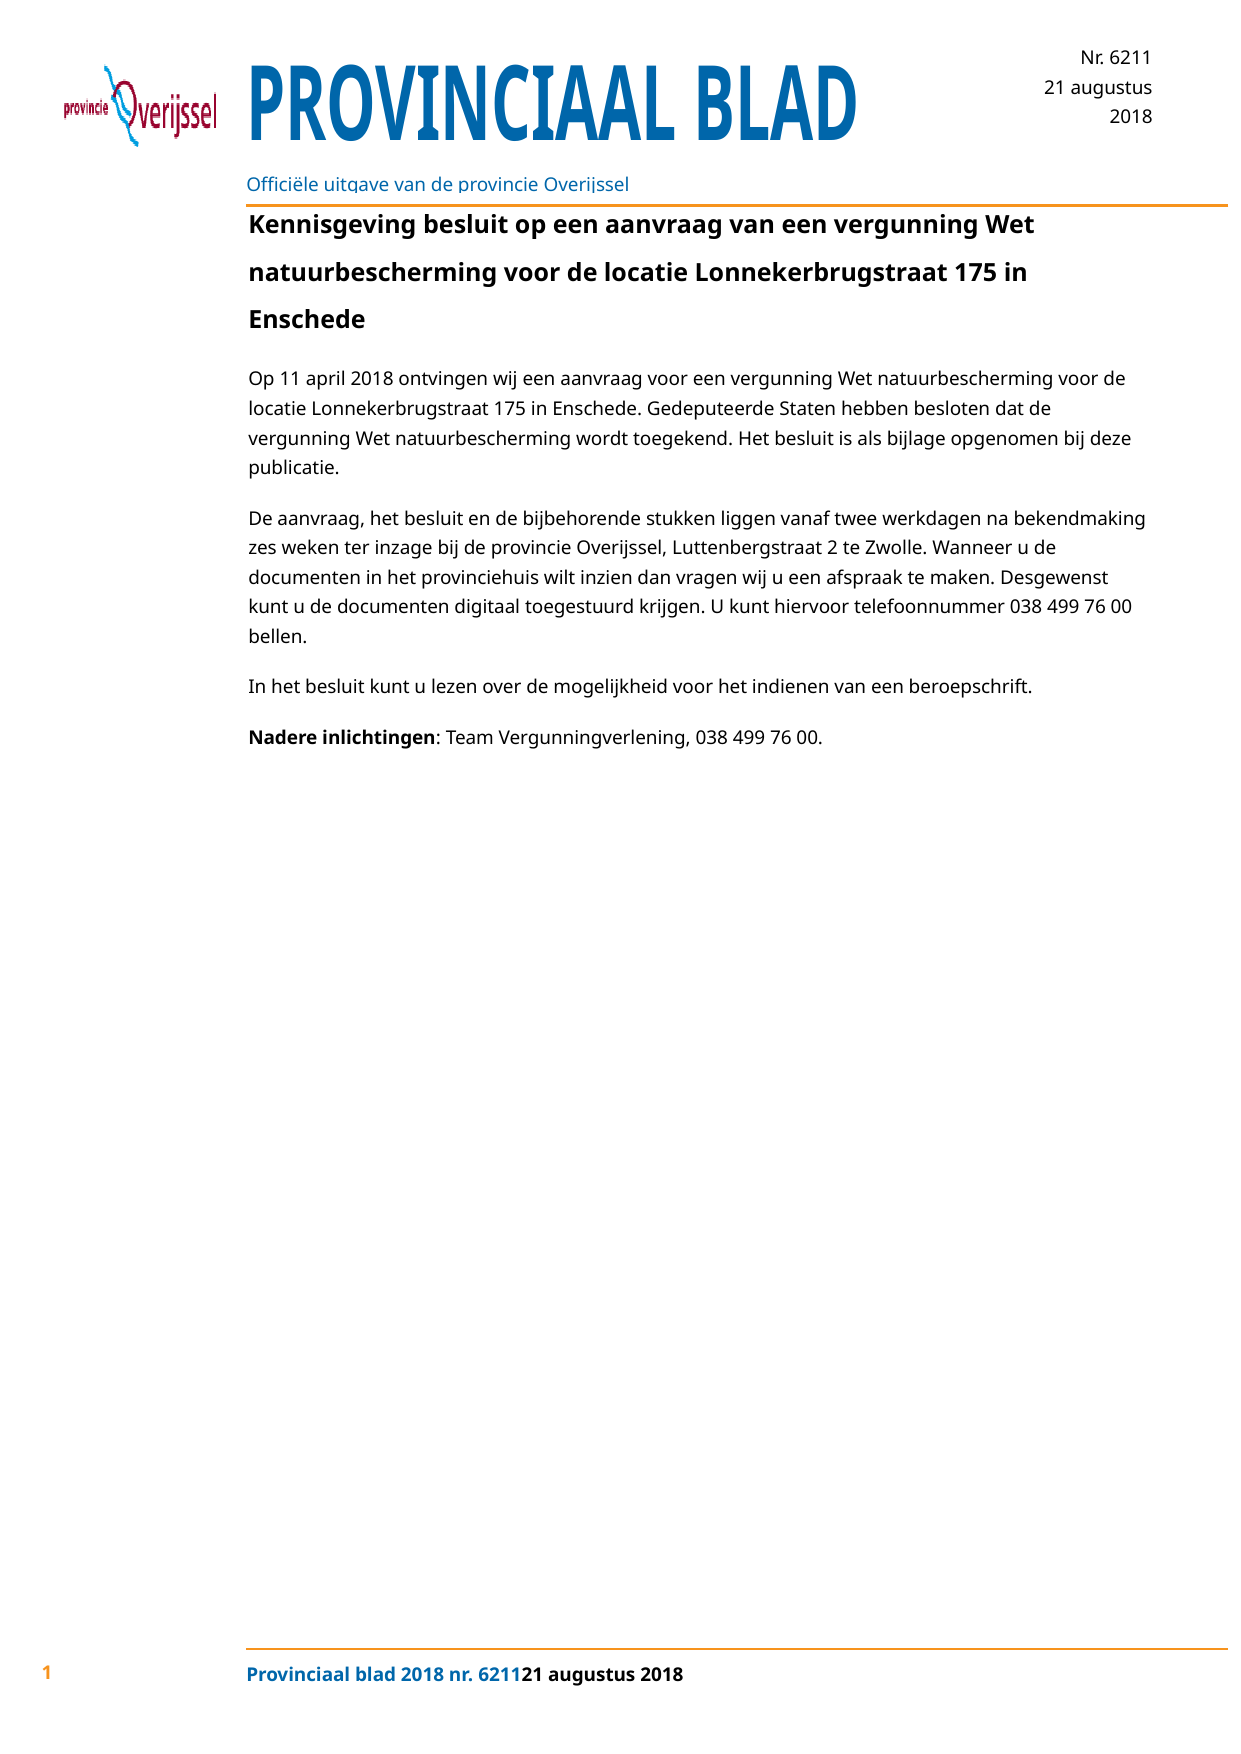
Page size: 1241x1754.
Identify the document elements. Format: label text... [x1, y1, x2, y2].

text In het besluit kunt u lezen over de mogelijkheid voor het indienen van een beroepschrift. [248, 673, 1152, 699]
text Nadere inlichtingen: Team Vergunningverlening, 038 499 76 00. [248, 724, 1152, 749]
picture [41, 47, 231, 172]
text Op 11 april 2018 ontvingen wij een aanvraag voor een vergunning Wet natuurbescherming voor de locatie Lonnekerbrugstraat 175 in Enschede. Gedeputeerde Staten hebben besloten dat de vergunning Wet natuurbescherming wordt toegekend. Het besluit is als bijlage opgenomen bij deze publicatie. [248, 366, 1152, 480]
text Kennisgeving besluit op een aanvraag van een vergunning Wet natuurbescherming voor de locatie Lonnekerbrugstraat 175 in Enschede [248, 207, 1152, 336]
text De aanvraag, het besluit en de bijbehorende stukken liggen vanaf twee werkdagen na bekendmaking zes weken ter inzage bij de provincie Overijssel, Luttenbergstraat 2 te Zwolle. Wanneer u de documenten in het provinciehuis wilt inzien dan vragen wij u een afspraak te maken. Desgewenst kunt u de documenten digitaal toegestuurd krijgen. U kunt hiervoor telefoonnummer 038 499 76 00 bellen. [248, 505, 1152, 649]
